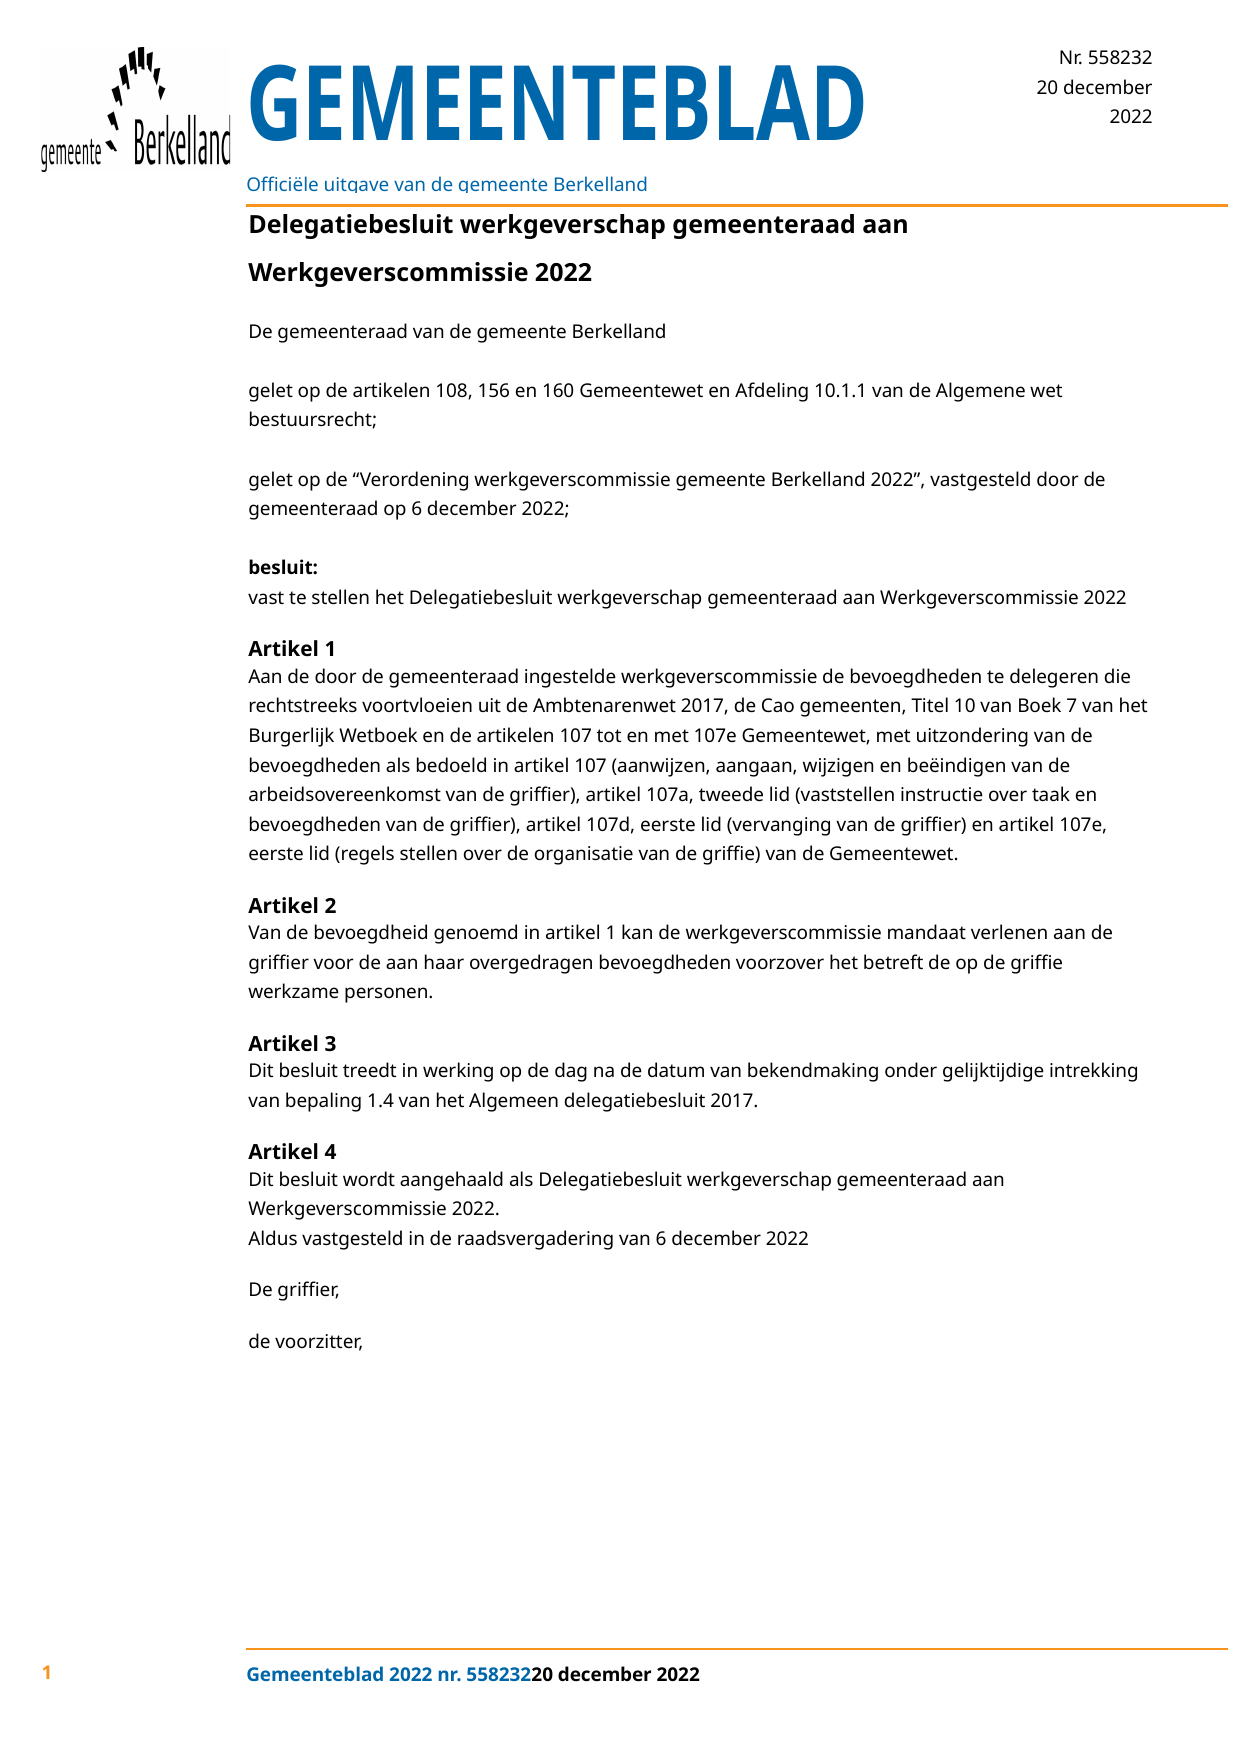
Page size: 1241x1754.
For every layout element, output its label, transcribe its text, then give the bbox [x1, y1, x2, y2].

text Dit besluit treedt in werking op de dag na de datum van bekendmaking onder gelijktijdige intrekking van bepaling 1.4 van het Algemeen delegatiebesluit 2017. [248, 1057, 1152, 1113]
text De gemeenteraad van de gemeente Berkelland [248, 318, 1152, 344]
text gelet op de artikelen 108, 156 en 160 Gemeentewet en Afdeling 10.1.1 van de Algemene wet bestuursrecht; [248, 377, 1152, 432]
text Artikel 2 [248, 891, 1152, 919]
text Artikel 1 [248, 634, 1152, 663]
text Van de bevoegdheid genoemd in artikel 1 kan de werkgeverscommissie mandaat verlenen aan de griffier voor de aan haar overgedragen bevoegdheden voorzover het betreft de op de griffie werkzame personen. [248, 919, 1152, 1004]
text Dit besluit wordt aangehaald als Delegatiebesluit werkgeverschap gemeenteraad aan Werkgeverscommissie 2022. [248, 1166, 1152, 1221]
text gelet op de “Verordening werkgeverscommissie gemeente Berkelland 2022”, vastgesteld door de gemeenteraad op 6 december 2022; [248, 466, 1152, 521]
text Aldus vastgesteld in de raadsvergadering van 6 december 2022 [248, 1225, 1152, 1251]
text besluit: [248, 554, 1152, 580]
picture [41, 47, 231, 172]
text De griffier, [248, 1276, 1152, 1302]
text vast te stellen het Delegatiebesluit werkgeverschap gemeenteraad aan Werkgeverscommissie 2022 [248, 584, 1152, 610]
text Delegatiebesluit werkgeverschap gemeenteraad aan Werkgeverscommissie 2022 [248, 207, 1152, 288]
text Artikel 3 [248, 1029, 1152, 1057]
text de voorzitter, [248, 1328, 1152, 1354]
text Artikel 4 [248, 1137, 1152, 1166]
text Aan de door de gemeenteraad ingestelde werkgeverscommissie de bevoegdheden te delegeren die rechtstreeks voortvloeien uit de Ambtenarenwet 2017, de Cao gemeenten, Titel 10 van Boek 7 van het Burgerlijk Wetboek en de artikelen 107 tot en met 107e Gemeentewet, met uitzondering van de bevoegdheden als bedoeld in artikel 107 (aanwijzen, aangaan, wijzigen en beëindigen van de arbeidsovereenkomst van de griffier), artikel 107a, tweede lid (vaststellen instructie over taak en bevoegdheden van de griffier), artikel 107d, eerste lid (vervanging van de griffier) en artikel 107e, eerste lid (regels stellen over de organisatie van de griffie) van de Gemeentewet. [248, 663, 1152, 866]
